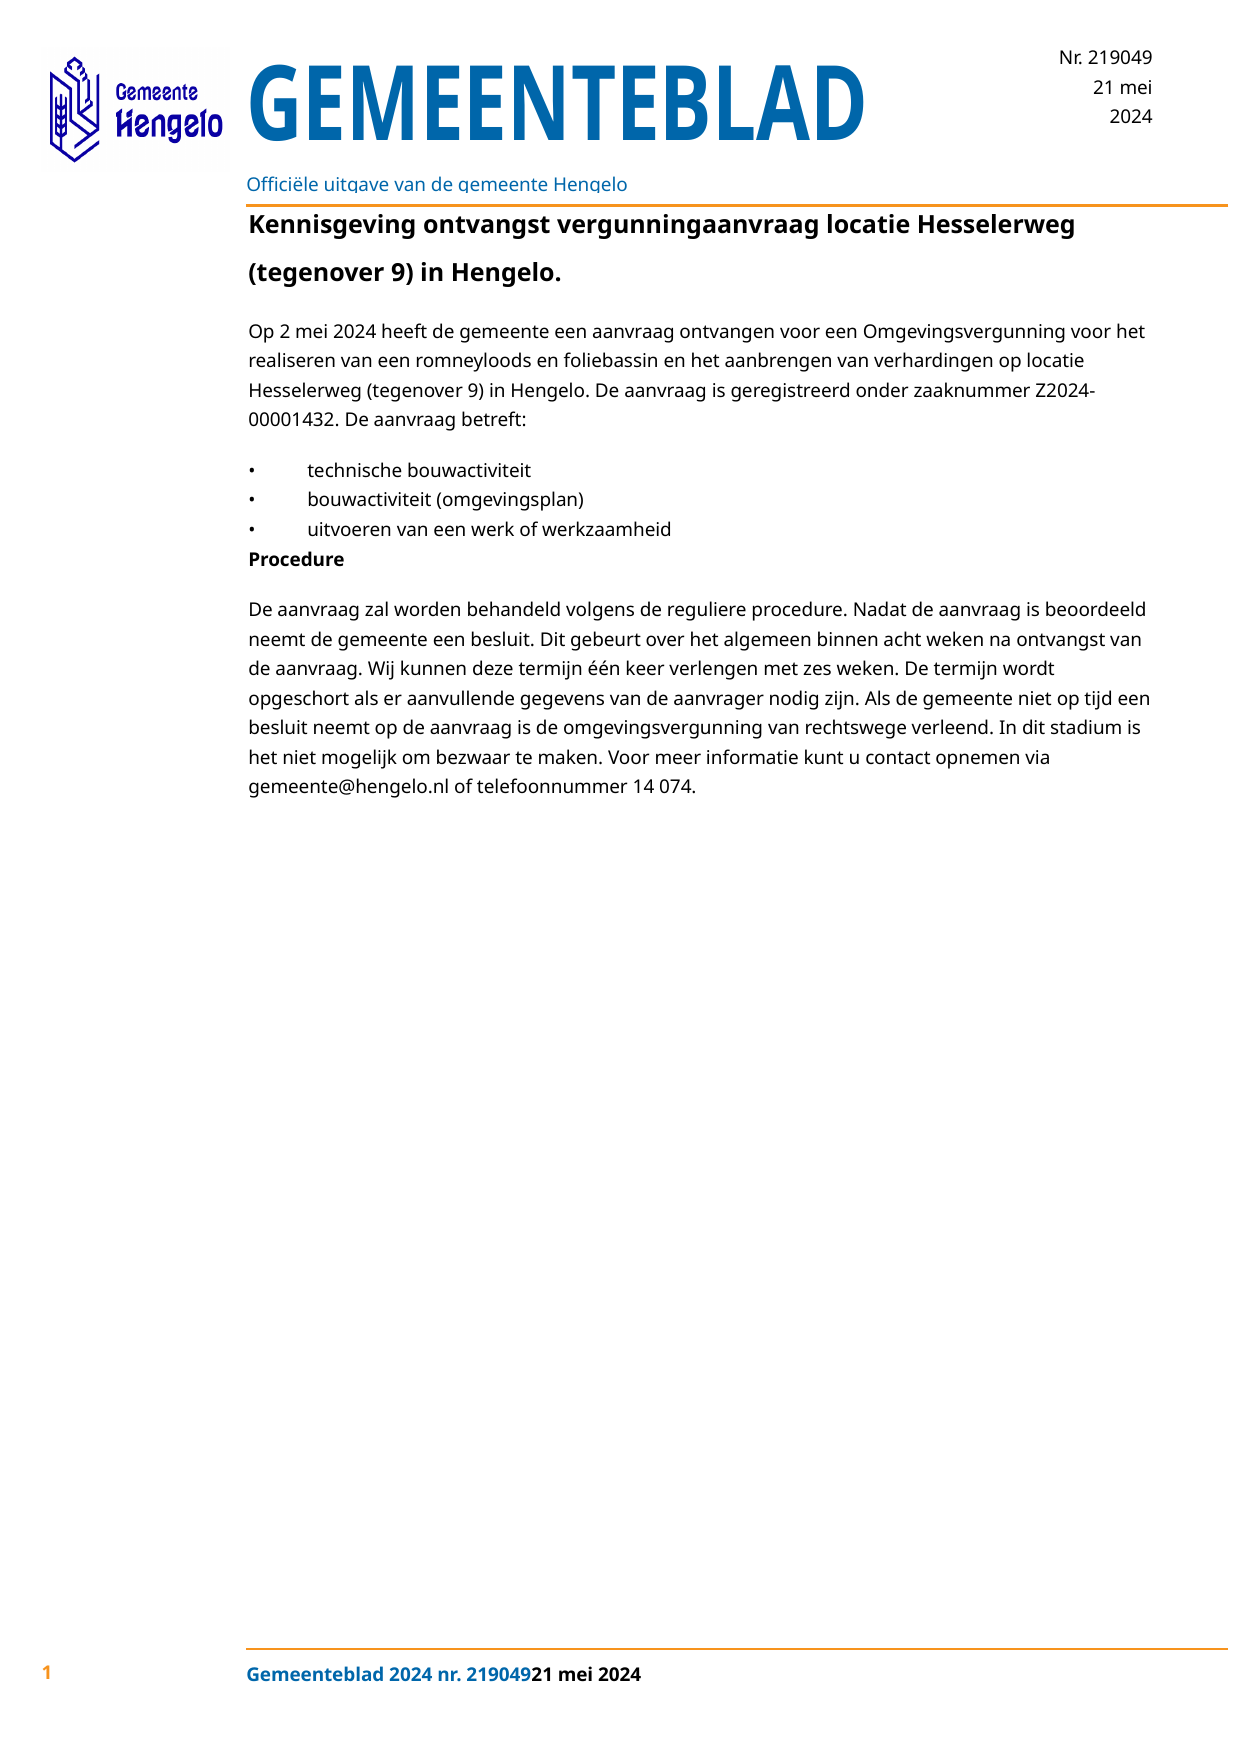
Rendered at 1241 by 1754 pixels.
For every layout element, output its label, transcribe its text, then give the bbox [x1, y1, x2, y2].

text De aanvraag zal worden behandeld volgens de reguliere procedure. Nadat de aanvraag is beoordeeld neemt de gemeente een besluit. Dit gebeurt over het algemeen binnen acht weken na ontvangst van de aanvraag. Wij kunnen deze termijn één keer verlengen met zes weken. De termijn wordt opgeschort als er aanvullende gegevens van de aanvrager nodig zijn. Als de gemeente niet op tijd een besluit neemt op de aanvraag is de omgevingsvergunning van rechtswege verleend. In dit stadium is het niet mogelijk om bezwaar te maken. Voor meer informatie kunt u contact opnemen via gemeente@hengelo.nl of telefoonnummer 14 074. [248, 596, 1152, 799]
text Op 2 mei 2024 heeft de gemeente een aanvraag ontvangen voor een Omgevingsvergunning voor het realiseren van een romneyloods en foliebassin en het aanbrengen van verhardingen op locatie Hesselerweg (tegenover 9) in Hengelo. De aanvraag is geregistreerd onder zaaknummer Z2024-00001432. De aanvraag betreft: [248, 318, 1152, 432]
text Procedure [248, 546, 1152, 572]
list technische bouwactiviteit [248, 457, 1152, 483]
list uitvoeren van een werk of werkzaamheid [248, 516, 1152, 542]
picture [41, 47, 231, 172]
list bouwactiviteit (omgevingsplan) [248, 487, 1152, 512]
text Kennisgeving ontvangst vergunningaanvraag locatie Hesselerweg (tegenover 9) in Hengelo. [248, 207, 1152, 288]
